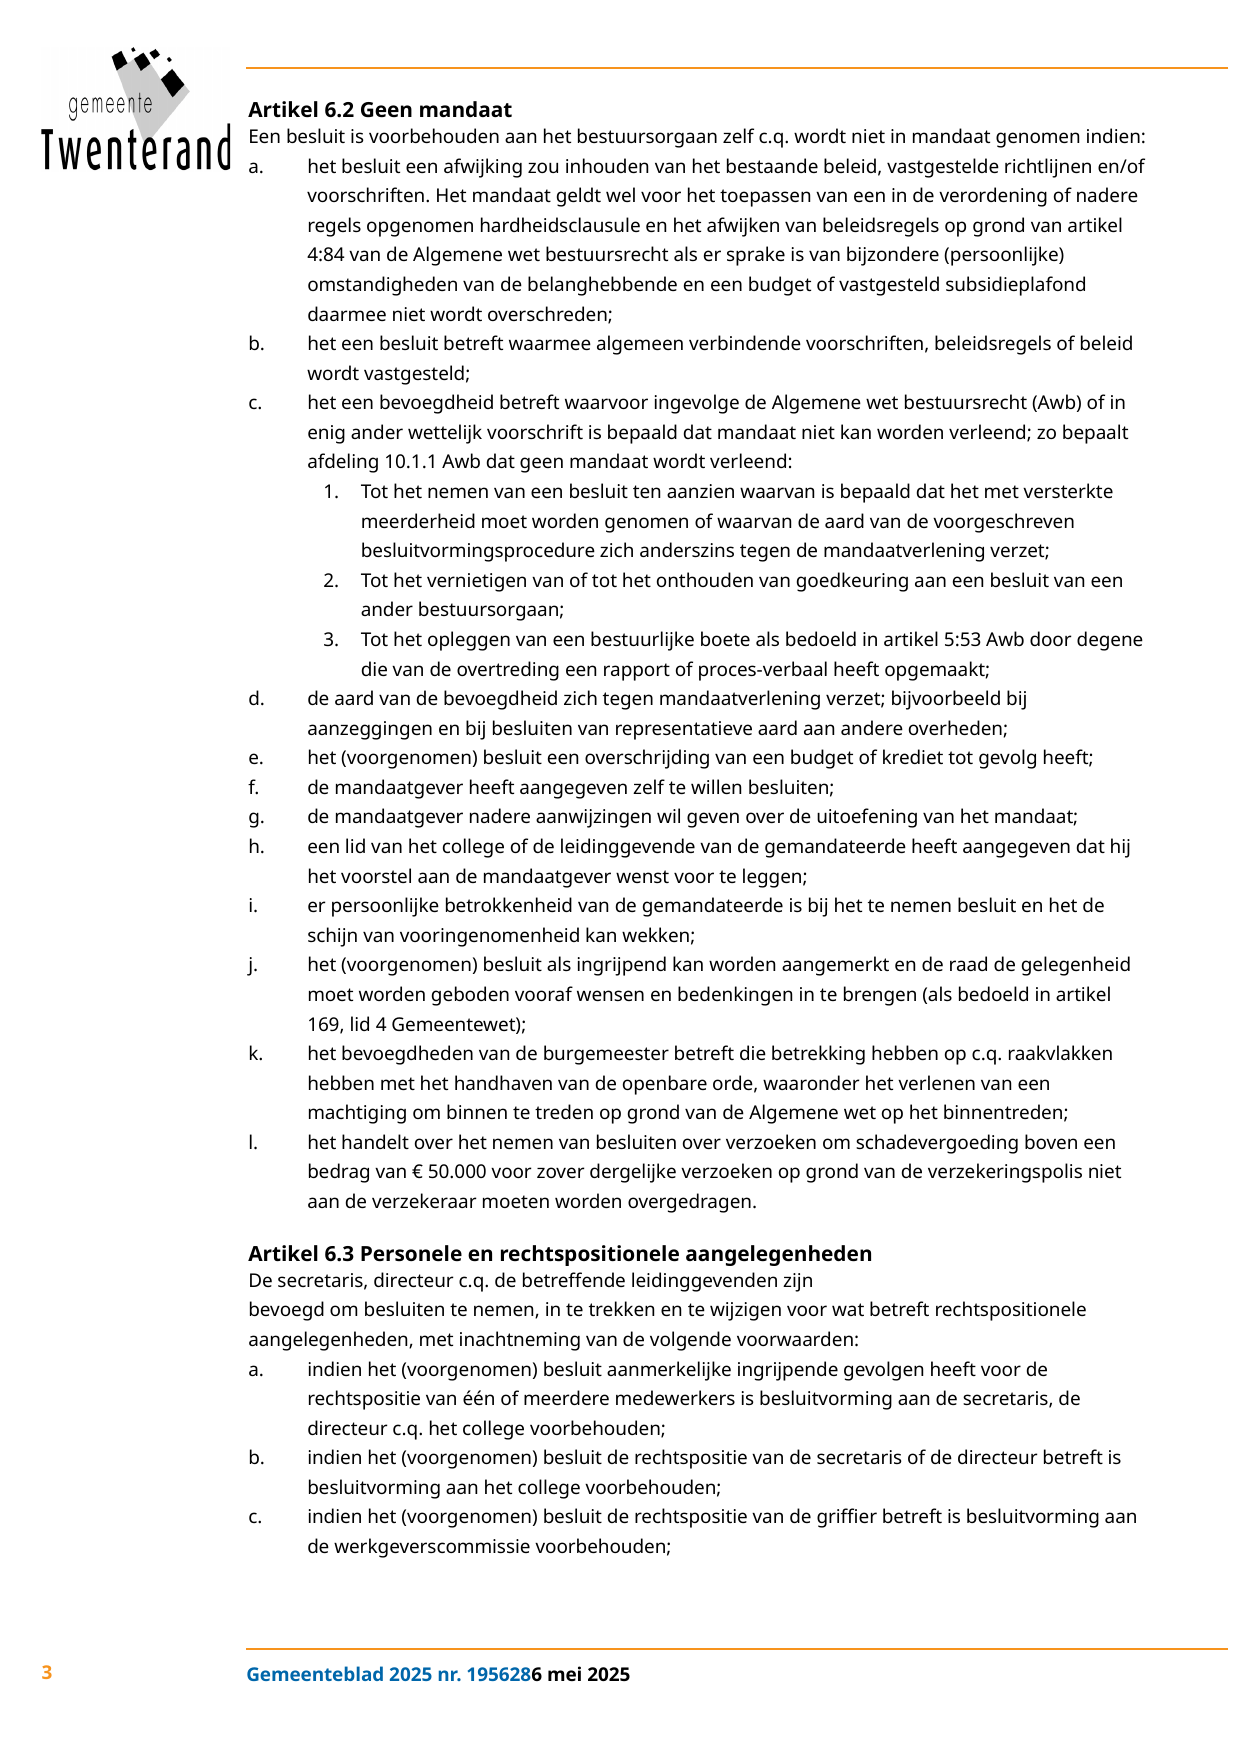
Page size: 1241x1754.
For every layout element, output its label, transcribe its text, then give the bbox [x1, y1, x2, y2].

list een lid van het college of de leidinggevende van de gemandateerde heeft aangegeven dat hij het voorstel aan de mandaatgever wenst voor te leggen; [248, 833, 1152, 888]
list indien het (voorgenomen) besluit de rechtspositie van de griffier betreft is besluitvorming aan de werkgeverscommissie voorbehouden; [248, 1504, 1152, 1559]
list er persoonlijke betrokkenheid van de gemandateerde is bij het te nemen besluit en het de schijn van vooringenomenheid kan wekken; [248, 892, 1152, 948]
text Artikel 6.3 Personele en rechtspositionele aangelegenheden [248, 1239, 1152, 1267]
list Tot het vernietigen van of tot het onthouden van goedkeuring aan een besluit van een ander bestuursorgaan; [323, 567, 1152, 622]
list de mandaatgever nadere aanwijzingen wil geven over de uitoefening van het mandaat; [248, 804, 1152, 829]
text bevoegd om besluiten te nemen, in te trekken en te wijzigen voor wat betreft rechtspositionele [248, 1297, 1152, 1322]
list het een besluit betreft waarmee algemeen verbindende voorschriften, beleidsregels of beleid wordt vastgesteld; [248, 330, 1152, 386]
list de aard van de bevoegdheid zich tegen mandaatverlening verzet; bijvoorbeeld bij aanzeggingen en bij besluiten van representatieve aard aan andere overheden; [248, 685, 1152, 741]
list het (voorgenomen) besluit als ingrijpend kan worden aangemerkt en de raad de gelegenheid moet worden geboden vooraf wensen en bedenkingen in te brengen (als bedoeld in artikel 169, lid 4 Gemeentewet); [248, 952, 1152, 1036]
list het bevoegdheden van de burgemeester betreft die betrekking hebben op c.q. raakvlakken hebben met het handhaven van de openbare orde, waaronder het verlenen van een machtiging om binnen te treden op grond van de Algemene wet op het binnentreden; [248, 1040, 1152, 1125]
list de mandaatgever heeft aangegeven zelf te willen besluiten; [248, 774, 1152, 800]
text Een besluit is voorbehouden aan het bestuursorgaan zelf c.q. wordt niet in mandaat genomen indien: [248, 123, 1152, 149]
list het (voorgenomen) besluit een overschrijding van een budget of krediet tot gevolg heeft; [248, 744, 1152, 770]
list indien het (voorgenomen) besluit de rechtspositie van de secretaris of de directeur betreft is besluitvorming aan het college voorbehouden; [248, 1444, 1152, 1500]
list het handelt over het nemen van besluiten over verzoeken om schadevergoeding boven een bedrag van € 50.000 voor zover dergelijke verzoeken op grond van de verzekeringspolis niet aan de verzekeraar moeten worden overgedragen. [248, 1129, 1152, 1214]
list Tot het opleggen van een bestuurlijke boete als bedoeld in artikel 5:53 Awb door degene die van de overtreding een rapport of proces-verbaal heeft opgemaakt; [323, 626, 1152, 681]
list het een bevoegdheid betreft waarvoor ingevolge de Algemene wet bestuursrecht (Awb) of in enig ander wettelijk voorschrift is bepaald dat mandaat niet kan worden verleend; zo bepaalt afdeling 10.1.1 Awb dat geen mandaat wordt verleend: [248, 389, 1152, 474]
list het besluit een afwijking zou inhouden van het bestaande beleid, vastgestelde richtlijnen en/of voorschriften. Het mandaat geldt wel voor het toepassen van een in de verordening of nadere regels opgenomen hardheidsclausule en het afwijken van beleidsregels op grond van artikel 4:84 van de Algemene wet bestuursrecht als er sprake is van bijzondere (persoonlijke) omstandigheden van de belanghebbende en een budget of vastgesteld subsidieplafond daarmee niet wordt overschreden; [248, 153, 1152, 326]
text aangelegenheden, met inachtneming van de volgende voorwaarden: [248, 1326, 1152, 1352]
list indien het (voorgenomen) besluit aanmerkelijke ingrijpende gevolgen heeft voor de rechtspositie van één of meerdere medewerkers is besluitvorming aan de secretaris, de directeur c.q. het college voorbehouden; [248, 1356, 1152, 1441]
text Artikel 6.2 Geen mandaat [248, 95, 1152, 123]
text De secretaris, directeur c.q. de betreffende leidinggevenden zijn [248, 1267, 1152, 1293]
list Tot het nemen van een besluit ten aanzien waarvan is bepaald dat het met versterkte meerderheid moet worden genomen of waarvan de aard van de voorgeschreven besluitvormingsprocedure zich anderszins tegen de mandaatverlening verzet; [323, 478, 1152, 563]
picture [41, 47, 231, 172]
